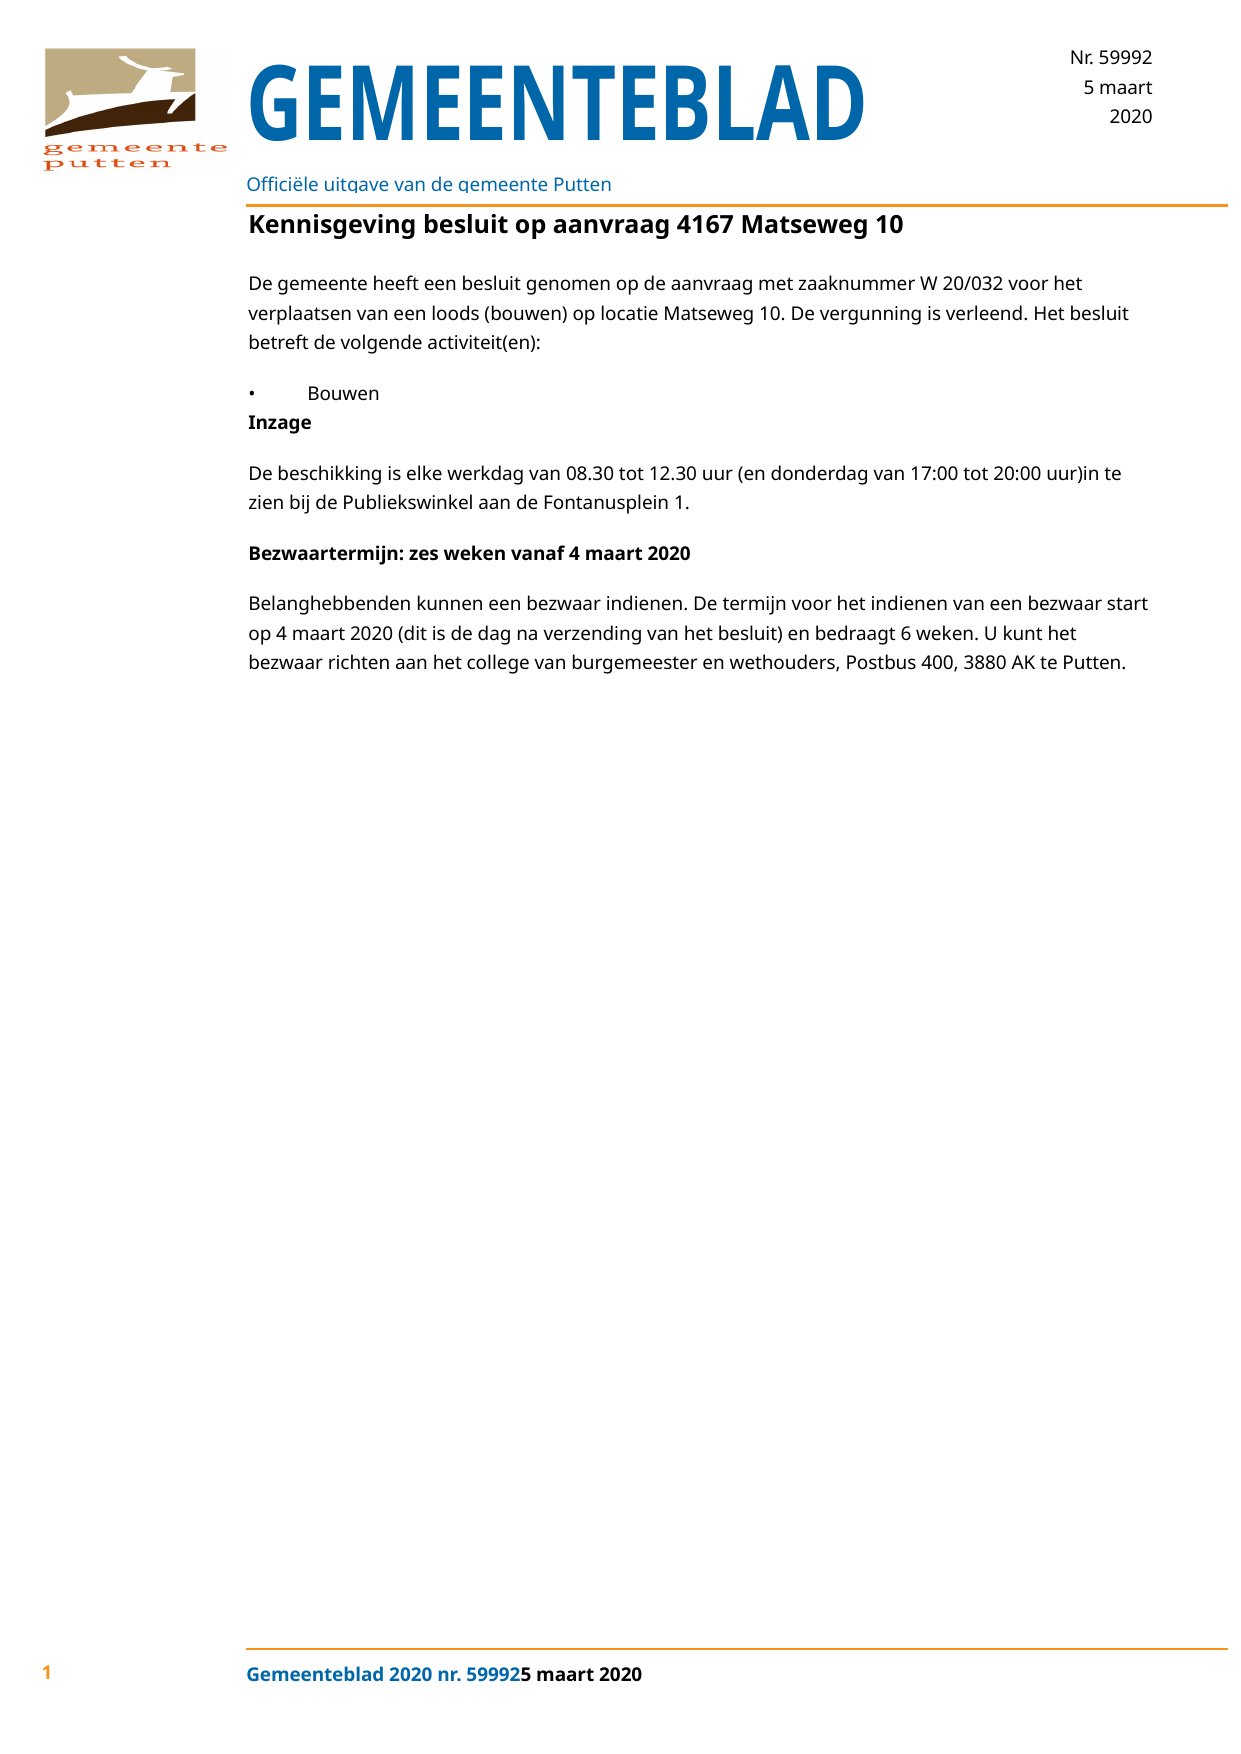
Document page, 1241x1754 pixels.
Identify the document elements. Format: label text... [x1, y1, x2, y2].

text Belanghebbenden kunnen een bezwaar indienen. De termijn voor het indienen van een bezwaar start op 4 maart 2020 (dit is de dag na verzending van het besluit) en bedraagt 6 weken. U kunt het bezwaar richten aan het college van burgemeester en wethouders, Postbus 400, 3880 AK te Putten. [248, 590, 1152, 675]
picture [41, 47, 231, 172]
text De gemeente heeft een besluit genomen op de aanvraag met zaaknummer W 20/032 voor het verplaatsen van een loods (bouwen) op locatie Matseweg 10. De vergunning is verleend. Het besluit betreft de volgende activiteit(en): [248, 270, 1152, 355]
text De beschikking is elke werkdag van 08.30 tot 12.30 uur (en donderdag van 17:00 tot 20:00 uur)in te zien bij de Publiekswinkel aan de Fontanusplein 1. [248, 460, 1152, 515]
text Bezwaartermijn: zes weken vanaf 4 maart 2020 [248, 540, 1152, 566]
text Inzage [248, 409, 1152, 435]
text Kennisgeving besluit op aanvraag 4167 Matseweg 10 [248, 207, 1152, 241]
list Bouwen [248, 380, 1152, 406]
